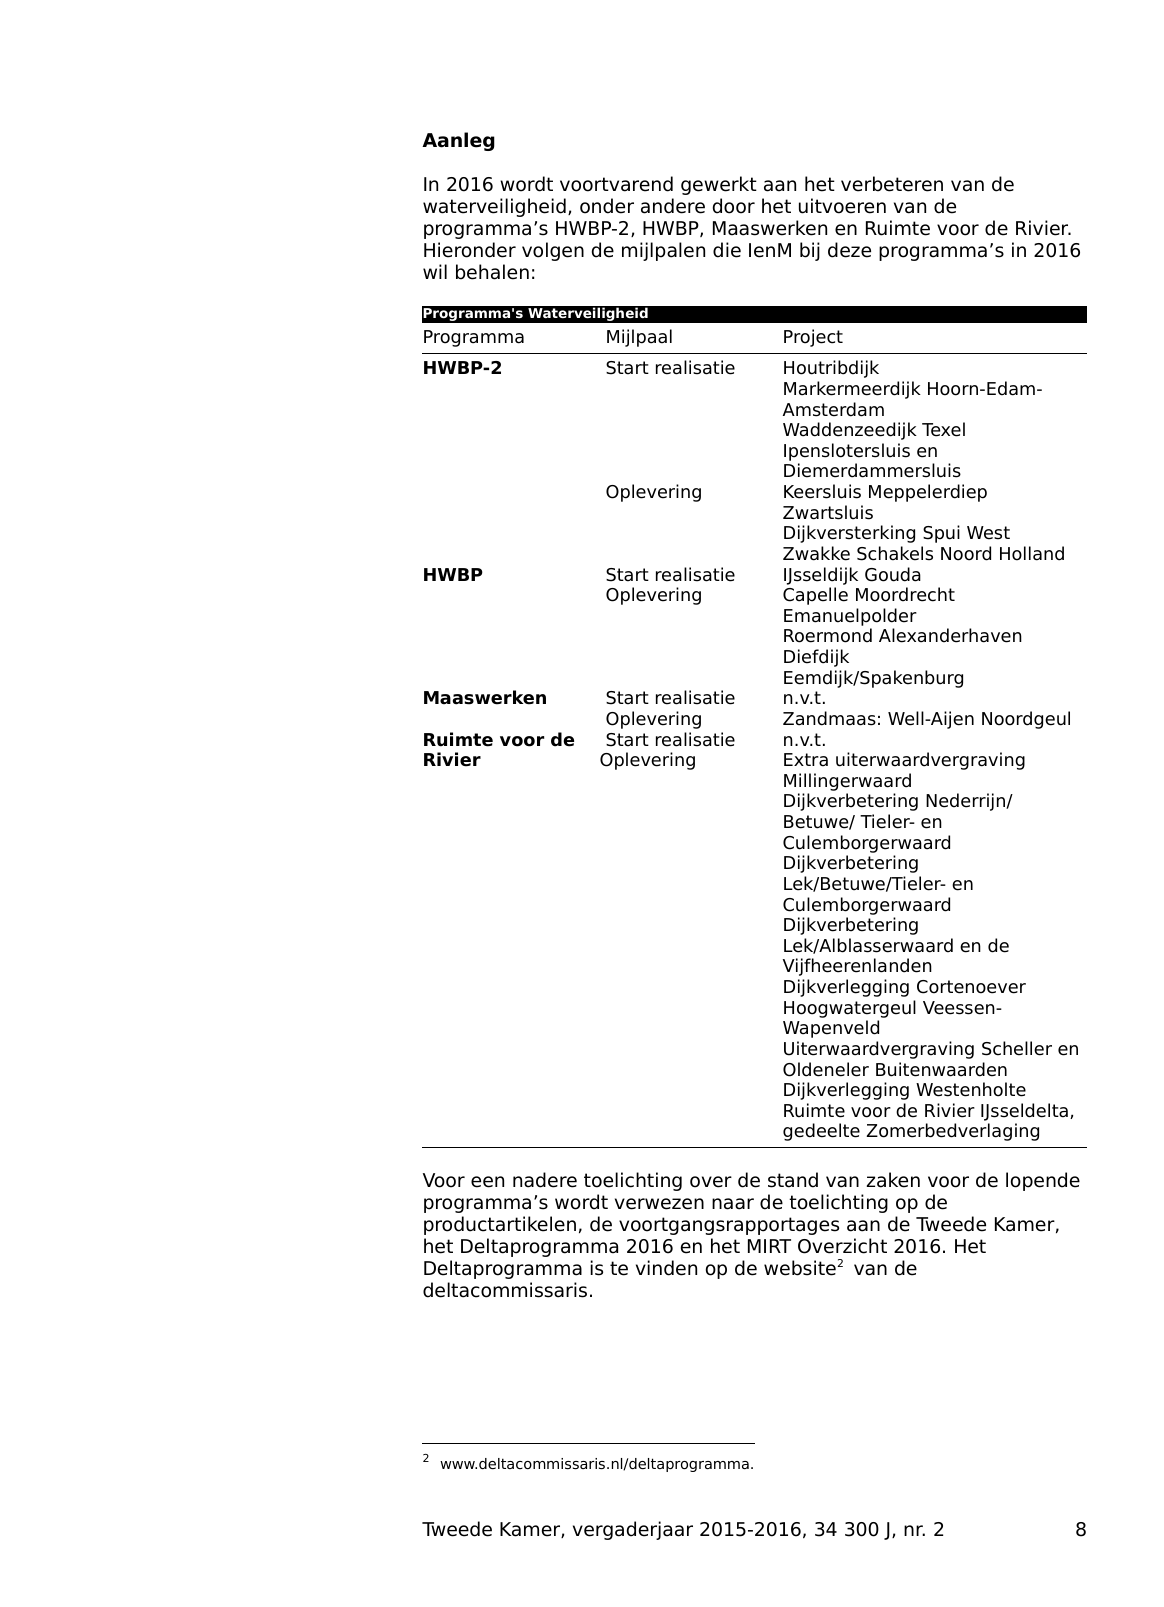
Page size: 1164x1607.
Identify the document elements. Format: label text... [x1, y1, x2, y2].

table_cell [422, 379, 599, 420]
table_cell [422, 544, 599, 564]
table_cell [422, 523, 599, 544]
table_cell HWBP [422, 565, 599, 585]
table_cell Start realisatie [599, 565, 777, 585]
table_cell [422, 585, 599, 606]
table_cell Dijkverlegging Westenholte [777, 1080, 1087, 1101]
table_cell Markermeerdijk Hoorn-Edam-Amsterdam [777, 379, 1087, 420]
table_cell Start realisatie [599, 688, 777, 709]
table_cell Keersluis Meppelerdiep Zwartsluis [777, 482, 1087, 523]
table_cell Ruimte voor de Rivier IJsseldelta, gedeelte Zomerbedverlaging [777, 1101, 1087, 1147]
table_cell [599, 420, 777, 441]
table_cell [599, 977, 777, 998]
table_cell Project [777, 323, 1087, 353]
table_cell Roermond Alexanderhaven [777, 626, 1087, 647]
table_cell Eemdijk/Spakenburg [777, 668, 1087, 688]
table_cell Start realisatie [599, 354, 777, 379]
table_cell [599, 379, 777, 420]
table_cell [422, 441, 599, 482]
subtitle Aanleg [422, 130, 1087, 152]
table_cell Oplevering [599, 750, 777, 791]
table_cell Dijkverbetering Lek/Betuwe/Tieler- en Culemborgerwaard [777, 853, 1087, 915]
table_cell Hoogwatergeul Veessen-Wapenveld [777, 998, 1087, 1039]
table_cell [599, 853, 777, 915]
table_cell [599, 647, 777, 668]
table_cell [422, 853, 599, 915]
table_cell Capelle Moordrecht [777, 585, 1087, 606]
table_cell Dijkverbetering Lek/Alblasserwaard en de Vijfheerenlanden [777, 915, 1087, 977]
table_cell [422, 647, 599, 668]
table_cell Start realisatie [599, 730, 777, 750]
table_cell Oplevering [599, 585, 777, 606]
table_cell [422, 709, 599, 729]
table_cell Houtribdijk [777, 354, 1087, 379]
table_cell [422, 1080, 599, 1101]
text In 2016 wordt voortvarend gewerkt aan het verbeteren van de waterveiligheid, onder andere door het uitvoeren van de programma’s HWBP-2, HWBP, Maaswerken en Ruimte voor de Rivier. Hieronder volgen de mijlpalen die IenM bij deze programma’s in 2016 wil behalen: [422, 174, 1087, 284]
table_cell Dijkverlegging Cortenoever [777, 977, 1087, 998]
table_cell [422, 998, 599, 1039]
table_cell n.v.t. [777, 730, 1087, 750]
table_cell [599, 441, 777, 482]
table_cell [599, 668, 777, 688]
table_cell [599, 1101, 777, 1147]
table_cell Extra uiterwaardvergraving Millingerwaard [777, 750, 1087, 791]
table_cell [599, 606, 777, 626]
table_cell [422, 1101, 599, 1147]
table_cell [422, 626, 599, 647]
table_cell Ruimte voor de Rivier [422, 730, 599, 791]
table_cell [599, 1080, 777, 1101]
table_cell [422, 420, 599, 441]
table_cell [599, 791, 777, 853]
table_cell [599, 1039, 777, 1080]
table_cell [599, 523, 777, 544]
table_header Programma's Waterveiligheid [422, 306, 1087, 322]
table_cell Maaswerken [422, 688, 599, 709]
table_cell Dijkverbetering Nederrijn/ Betuwe/ Tieler- en Culemborgerwaard [777, 791, 1087, 853]
table_cell Waddenzeedijk Texel [777, 420, 1087, 441]
table_cell Oplevering [599, 482, 777, 523]
table_cell [599, 544, 777, 564]
text www.deltacommissaris.nl/deltaprogramma. [422, 1452, 1087, 1474]
table_cell [599, 915, 777, 977]
table_cell [422, 791, 599, 853]
table_cell Mijlpaal [599, 323, 777, 353]
table_cell [422, 482, 599, 523]
table_cell [422, 606, 599, 626]
table_cell [422, 977, 599, 998]
table_cell Uiterwaardvergraving Scheller en Oldeneler Buitenwaarden [777, 1039, 1087, 1080]
table_cell Ipenslotersluis en Diemerdammersluis [777, 441, 1087, 482]
table_cell IJsseldijk Gouda [777, 565, 1087, 585]
table_cell Emanuelpolder [777, 606, 1087, 626]
table_cell Oplevering [599, 709, 777, 729]
text Voor een nadere toelichting over de stand van zaken voor de lopende programma’s wordt verwezen naar de toelichting op de productartikelen, de voortgangsrapportages aan de Tweede Kamer, het Deltaprogramma 2016 en het MIRT Overzicht 2016. Het Deltaprogramma is te vinden op de website van de deltacommissaris. [422, 1170, 1087, 1302]
table_cell HWBP-2 [422, 354, 599, 379]
table_cell [599, 998, 777, 1039]
table_cell [422, 1039, 599, 1080]
table_cell [599, 626, 777, 647]
table_cell Diefdijk [777, 647, 1087, 668]
table_cell [422, 915, 599, 977]
table_cell Zwakke Schakels Noord Holland [777, 544, 1087, 564]
table_cell [422, 668, 599, 688]
table_cell Programma [422, 323, 599, 353]
table_cell Dijkversterking Spui West [777, 523, 1087, 544]
table_cell Zandmaas: Well-Aijen Noordgeul [777, 709, 1087, 729]
table_cell n.v.t. [777, 688, 1087, 709]
